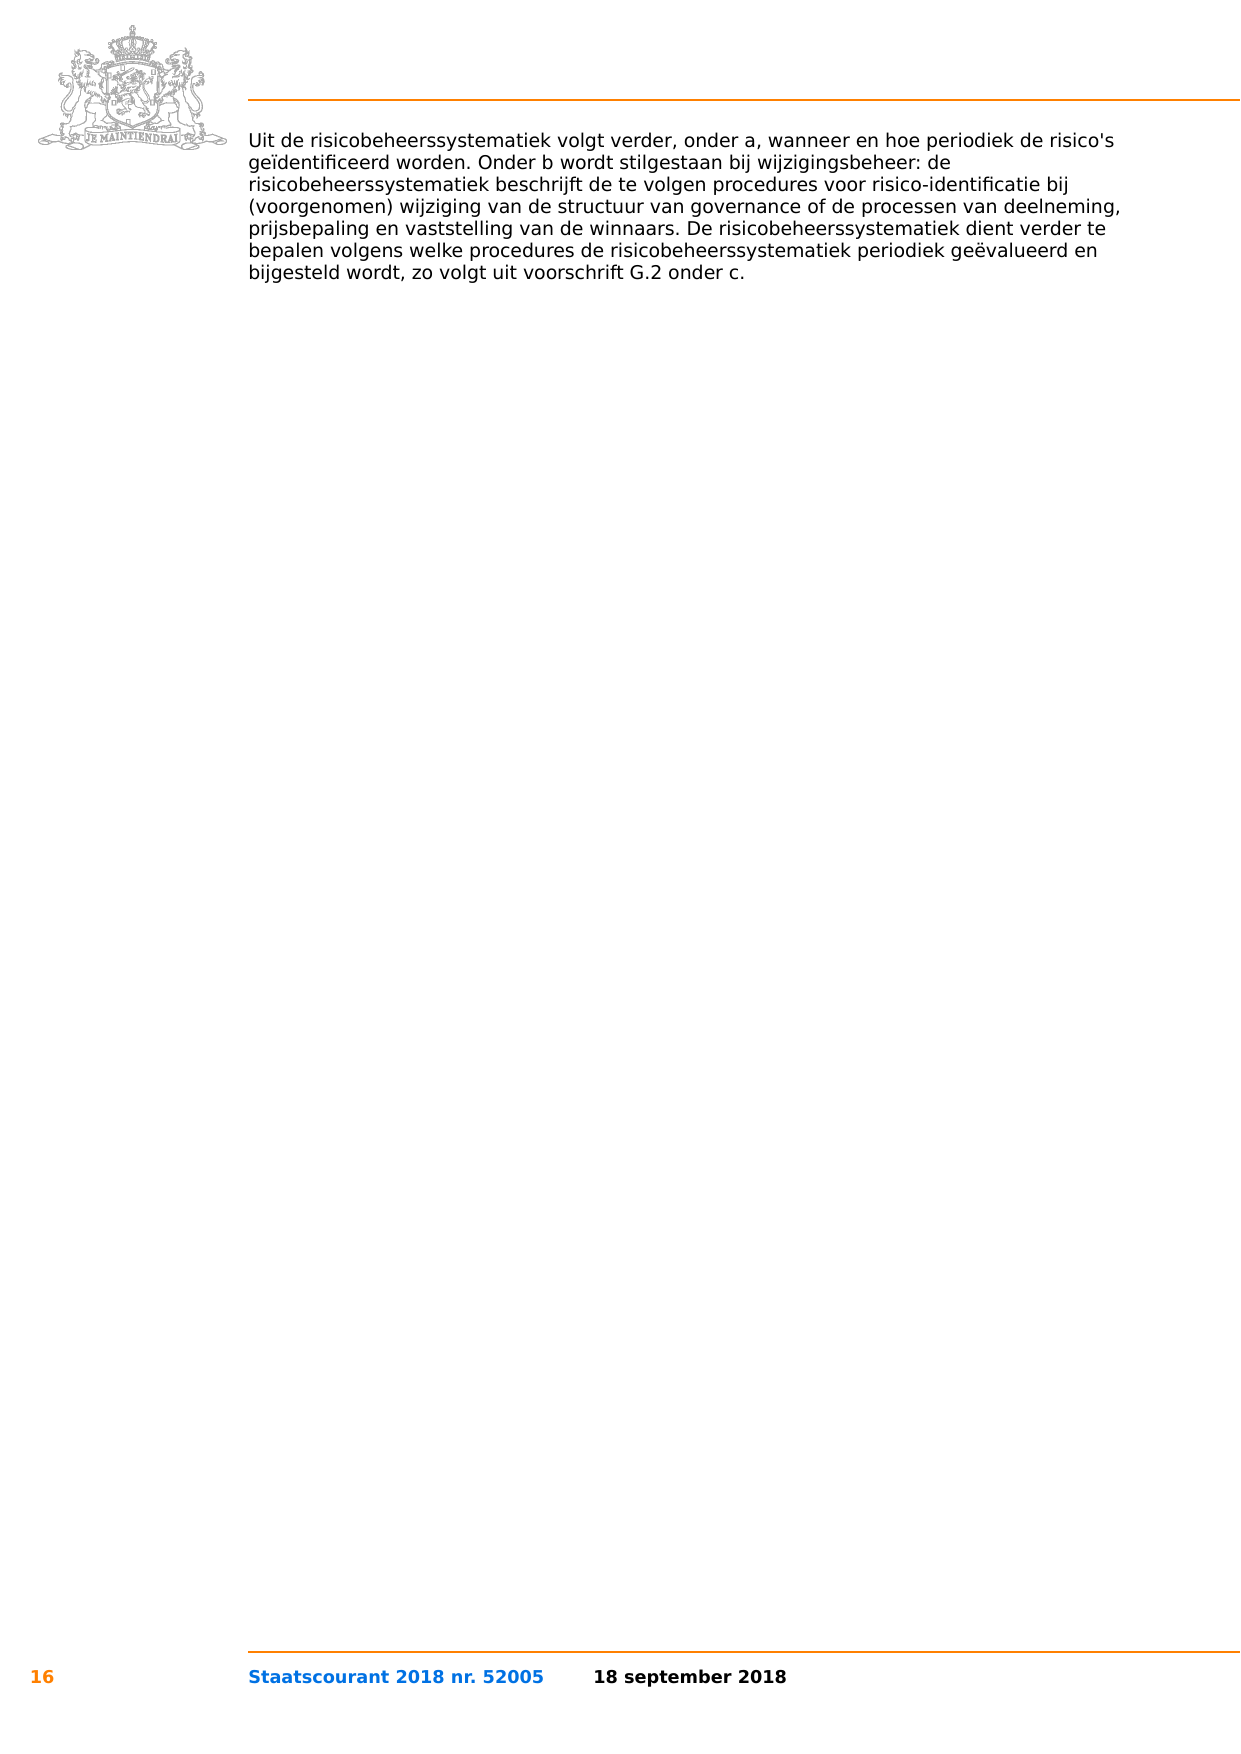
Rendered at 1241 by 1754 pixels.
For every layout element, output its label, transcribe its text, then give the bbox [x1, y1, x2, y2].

text Uit de risicobeheerssystematiek volgt verder, onder a, wanneer en hoe periodiek de risico's geïdentificeerd worden. Onder b wordt stilgestaan bij wijzigingsbeheer: de risicobeheerssystematiek beschrijft de te volgen procedures voor risico-identificatie bij (voorgenomen) wijziging van de structuur van governance of de processen van deelneming, prijsbepaling en vaststelling van de winnaars. De risicobeheerssystematiek dient verder te bepalen volgens welke procedures de risicobeheerssystematiek periodiek geëvalueerd en bijgesteld wordt, zo volgt uit voorschrift G.2 onder c. [248, 130, 1163, 284]
picture [38, 25, 227, 150]
